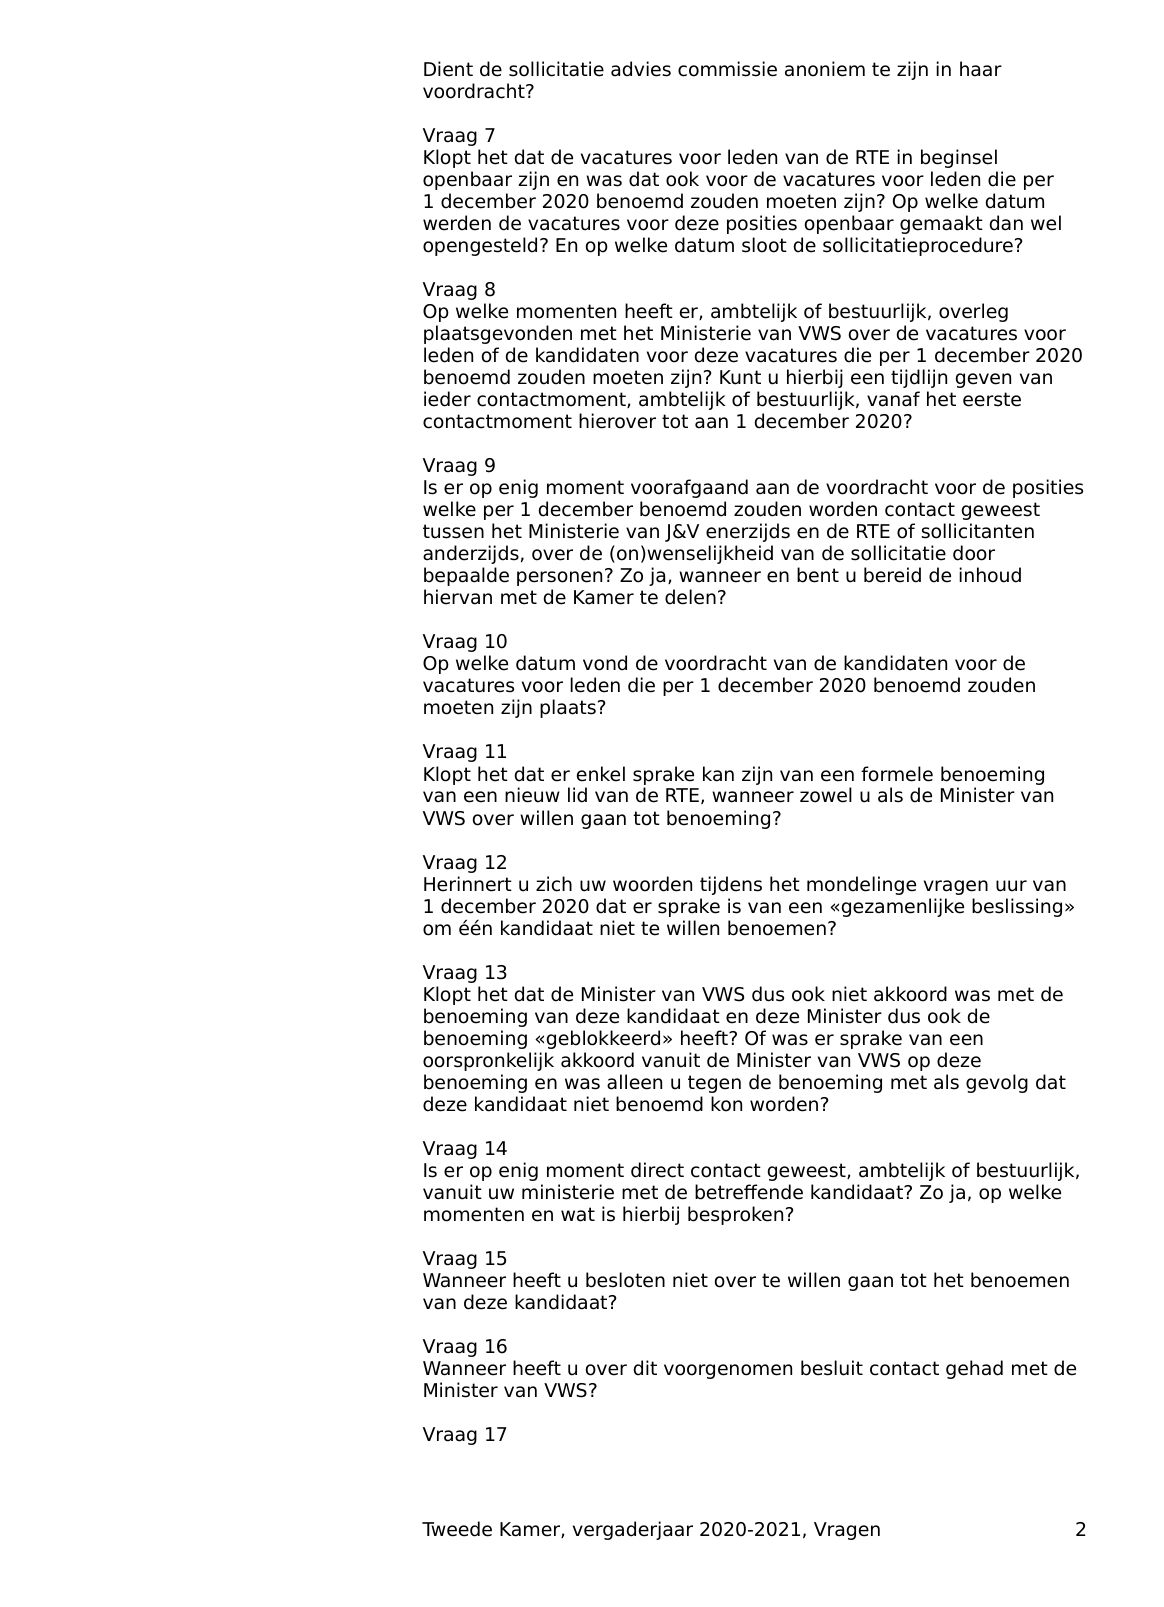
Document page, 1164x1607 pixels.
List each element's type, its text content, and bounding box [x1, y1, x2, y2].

text Vraag 13 [422, 962, 1087, 984]
text Vraag 16 [422, 1336, 1087, 1358]
text Op welke momenten heeft er, ambtelijk of bestuurlijk, overleg plaatsgevonden met het Ministerie van VWS over de vacatures voor leden of de kandidaten voor deze vacatures die per 1 december 2020 benoemd zouden moeten zijn? Kunt u hierbij een tijdlijn geven van ieder contactmoment, ambtelijk of bestuurlijk, vanaf het eerste contactmoment hierover tot aan 1 december 2020? [422, 301, 1087, 433]
text Vraag 10 [422, 631, 1087, 653]
text Vraag 14 [422, 1138, 1087, 1160]
text Vraag 8 [422, 279, 1087, 301]
text Is er op enig moment voorafgaand aan de voordracht voor de posities welke per 1 december benoemd zouden worden contact geweest tussen het Ministerie van J&V enerzijds en de RTE of sollicitanten anderzijds, over de (on)wenselijkheid van de sollicitatie door bepaalde personen? Zo ja, wanneer en bent u bereid de inhoud hiervan met de Kamer te delen? [422, 477, 1087, 609]
text Wanneer heeft u over dit voorgenomen besluit contact gehad met de Minister van VWS? [422, 1358, 1087, 1402]
text Op welke datum vond de voordracht van de kandidaten voor de vacatures voor leden die per 1 december 2020 benoemd zouden moeten zijn plaats? [422, 653, 1087, 719]
text Dient de sollicitatie advies commissie anoniem te zijn in haar voordracht? [422, 59, 1087, 103]
text Is er op enig moment direct contact geweest, ambtelijk of bestuurlijk, vanuit uw ministerie met de betreffende kandidaat? Zo ja, op welke momenten en wat is hierbij besproken? [422, 1160, 1087, 1226]
text Herinnert u zich uw woorden tijdens het mondelinge vragen uur van 1 december 2020 dat er sprake is van een «gezamenlijke beslissing» om één kandidaat niet te willen benoemen? [422, 873, 1087, 939]
text Klopt het dat er enkel sprake kan zijn van een formele benoeming van een nieuw lid van de RTE, wanneer zowel u als de Minister van VWS over willen gaan tot benoeming? [422, 763, 1087, 829]
text Klopt het dat de Minister van VWS dus ook niet akkoord was met de benoeming van deze kandidaat en deze Minister dus ook de benoeming «geblokkeerd» heeft? Of was er sprake van een oorspronkelijk akkoord vanuit de Minister van VWS op deze benoeming en was alleen u tegen de benoeming met als gevolg dat deze kandidaat niet benoemd kon worden? [422, 984, 1087, 1116]
text Vraag 7 [422, 125, 1087, 147]
text Vraag 11 [422, 741, 1087, 763]
text Vraag 15 [422, 1248, 1087, 1270]
text Vraag 17 [422, 1424, 1087, 1446]
text Klopt het dat de vacatures voor leden van de RTE in beginsel openbaar zijn en was dat ook voor de vacatures voor leden die per 1 december 2020 benoemd zouden moeten zijn? Op welke datum werden de vacatures voor deze posities openbaar gemaakt dan wel opengesteld? En op welke datum sloot de sollicitatieprocedure? [422, 147, 1087, 257]
text Vraag 12 [422, 852, 1087, 873]
text Vraag 9 [422, 455, 1087, 477]
text Wanneer heeft u besloten niet over te willen gaan tot het benoemen van deze kandidaat? [422, 1270, 1087, 1314]
